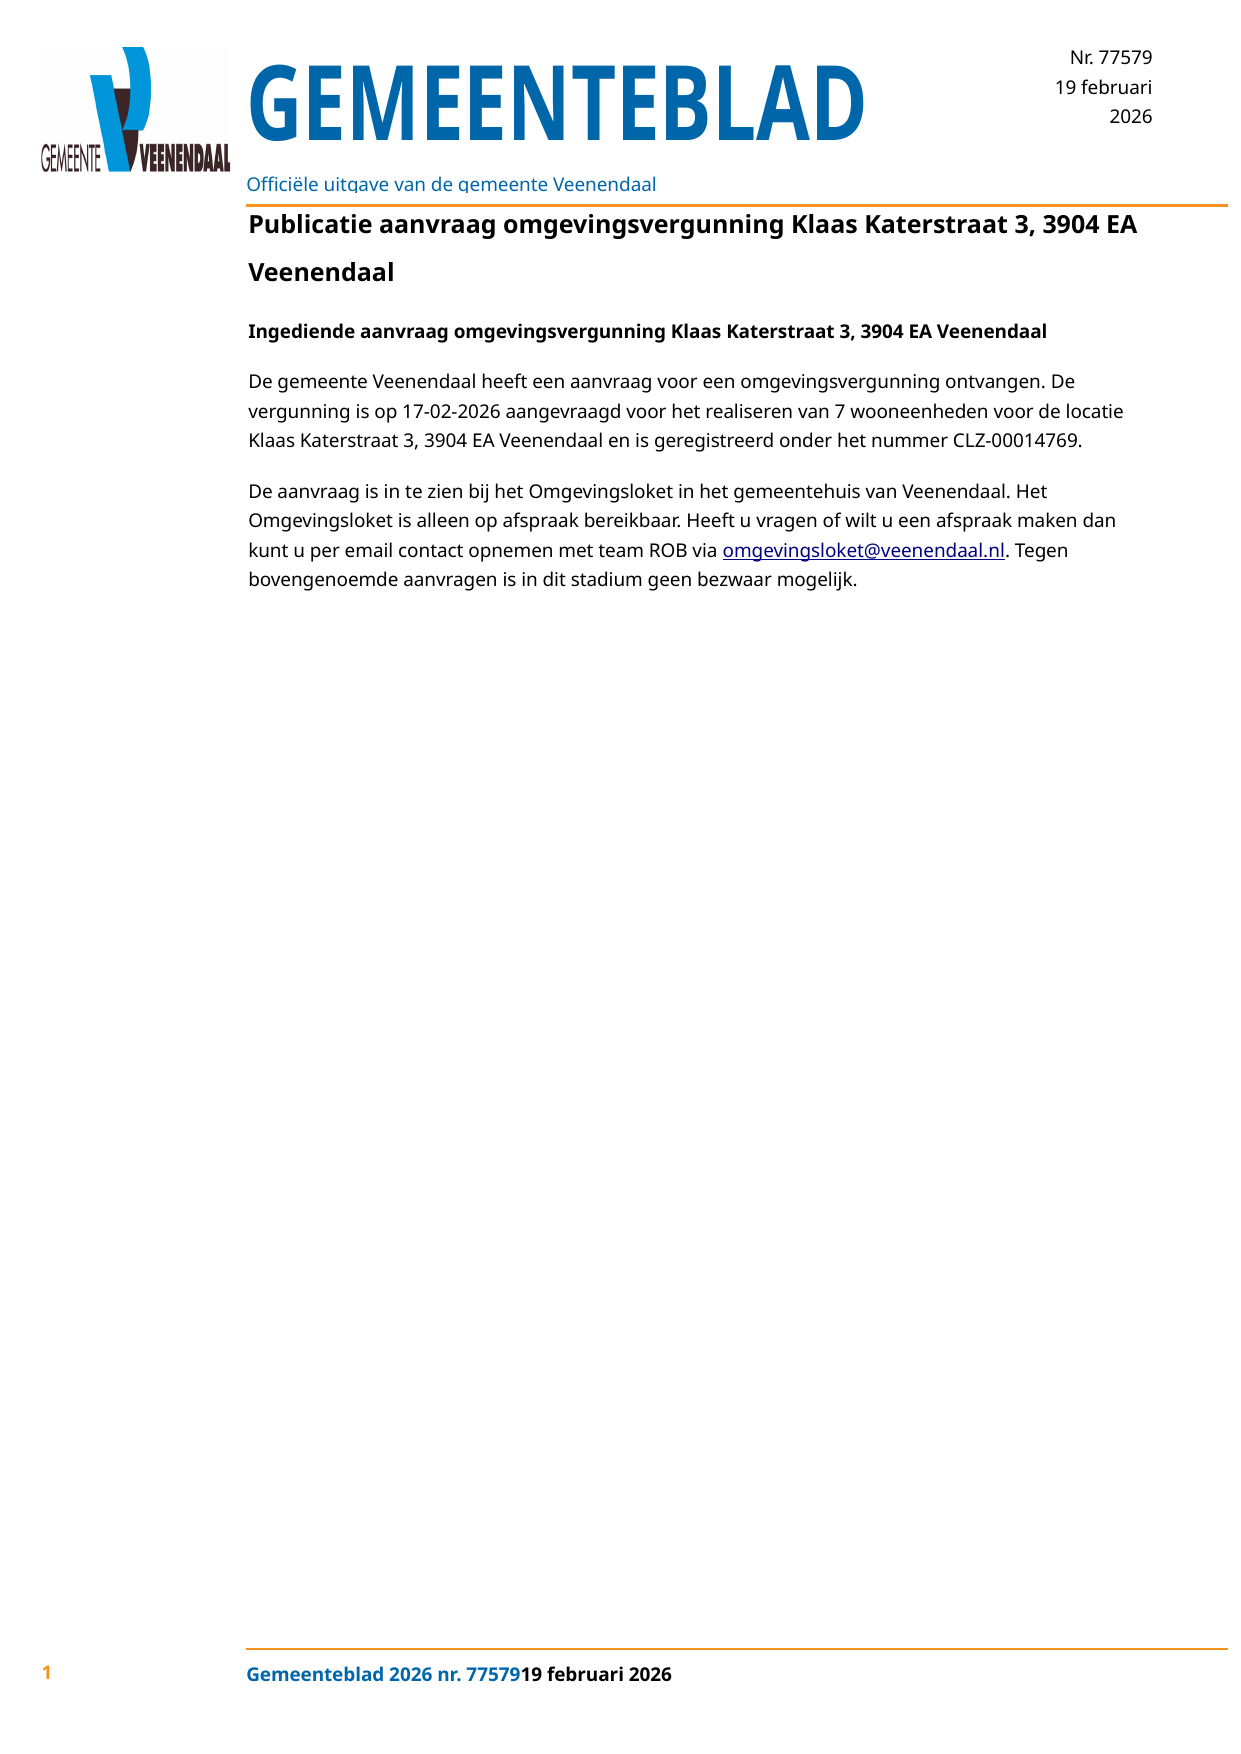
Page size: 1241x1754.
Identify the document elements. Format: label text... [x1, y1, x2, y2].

picture [123, 47, 231, 172]
text Ingediende aanvraag omgevingsvergunning Klaas Katerstraat 3, 3904 EA Veenendaal [248, 318, 1152, 344]
text De aanvraag is in te zien bij het Omgevingsloket in het gemeentehuis van Veenendaal. Het Omgevingsloket is alleen op afspraak bereikbaar. Heeft u vragen of wilt u een afspraak maken dan kunt u per email contact opnemen met team ROB via omgevingsloket@veenendaal.nl. Tegen bovengenoemde aanvragen is in dit stadium geen bezwaar mogelijk. [248, 478, 1152, 592]
text De gemeente Veenendaal heeft een aanvraag voor een omgevingsvergunning ontvangen. De vergunning is op 17-02-2026 aangevraagd voor het realiseren van 7 wooneenheden voor de locatie Klaas Katerstraat 3, 3904 EA Veenendaal en is geregistreerd onder het nummer CLZ-00014769. [248, 368, 1152, 453]
text Publicatie aanvraag omgevingsvergunning Klaas Katerstraat 3, 3904 EA Veenendaal [248, 207, 1152, 288]
picture [41, 47, 130, 172]
